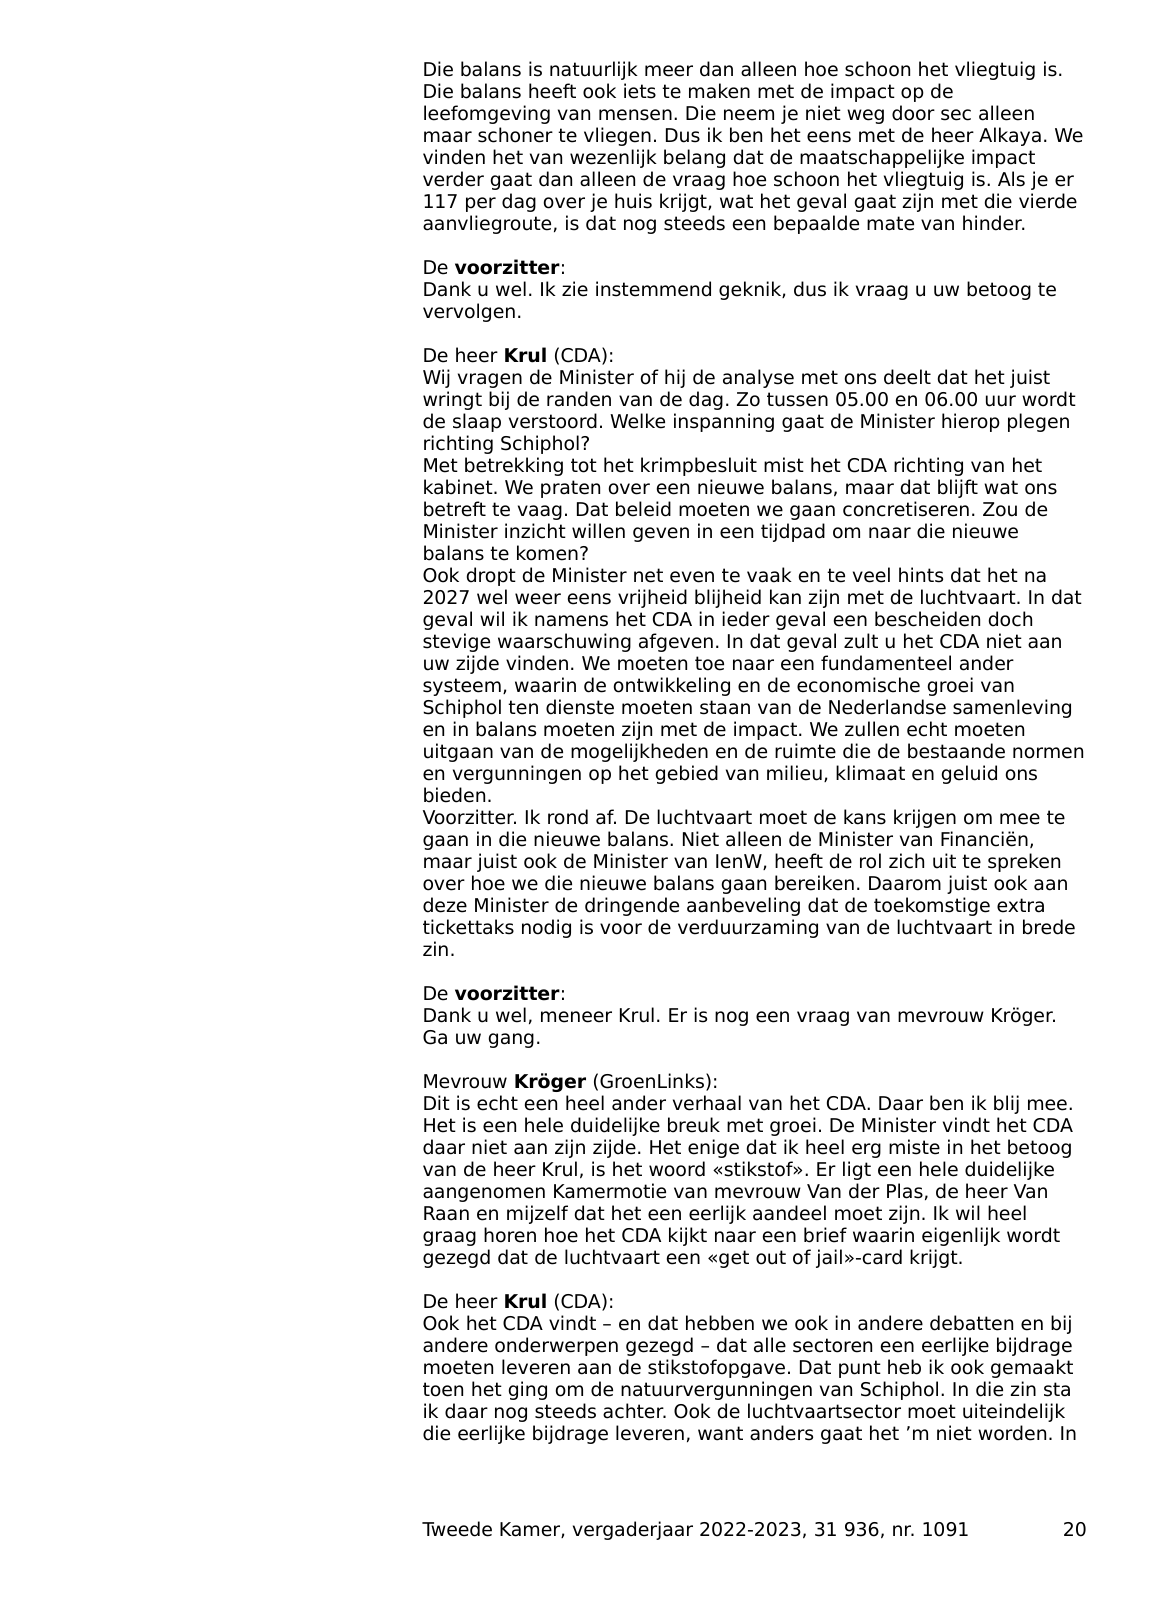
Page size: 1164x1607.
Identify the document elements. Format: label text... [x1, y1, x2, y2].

text De heer Krul (CDA): [422, 1291, 1087, 1313]
text Ook het CDA vindt – en dat hebben we ook in andere debatten en bij andere onderwerpen gezegd – dat alle sectoren een eerlijke bijdrage moeten leveren aan de stikstofopgave. Dat punt heb ik ook gemaakt toen het ging om de natuurvergunningen van Schiphol. In die zin sta ik daar nog steeds achter. Ook de luchtvaartsector moet uiteindelijk die eerlijke bijdrage leveren, want anders gaat het ’m niet worden. In [422, 1313, 1087, 1445]
text Dit is echt een heel ander verhaal van het CDA. Daar ben ik blij mee. Het is een hele duidelijke breuk met groei. De Minister vindt het CDA daar niet aan zijn zijde. Het enige dat ik heel erg miste in het betoog van de heer Krul, is het woord «stikstof». Er ligt een hele duidelijke aangenomen Kamermotie van mevrouw Van der Plas, de heer Van Raan en mijzelf dat het een eerlijk aandeel moet zijn. Ik wil heel graag horen hoe het CDA kijkt naar een brief waarin eigenlijk wordt gezegd dat de luchtvaart een «get out of jail»-card krijgt. [422, 1093, 1087, 1269]
text Wij vragen de Minister of hij de analyse met ons deelt dat het juist wringt bij de randen van de dag. Zo tussen 05.00 en 06.00 uur wordt de slaap verstoord. Welke inspanning gaat de Minister hierop plegen richting Schiphol? [422, 367, 1087, 455]
text De heer Krul (CDA): [422, 345, 1087, 367]
text De voorzitter: [422, 983, 1087, 1005]
text Dank u wel. Ik zie instemmend geknik, dus ik vraag u uw betoog te vervolgen. [422, 279, 1087, 323]
text Dank u wel, meneer Krul. Er is nog een vraag van mevrouw Kröger. Ga uw gang. [422, 1005, 1087, 1049]
text Die balans is natuurlijk meer dan alleen hoe schoon het vliegtuig is. Die balans heeft ook iets te maken met de impact op de leefomgeving van mensen. Die neem je niet weg door sec alleen maar schoner te vliegen. Dus ik ben het eens met de heer Alkaya. We vinden het van wezenlijk belang dat de maatschappelijke impact verder gaat dan alleen de vraag hoe schoon het vliegtuig is. Als je er 117 per dag over je huis krijgt, wat het geval gaat zijn met die vierde aanvliegroute, is dat nog steeds een bepaalde mate van hinder. [422, 59, 1087, 235]
text Met betrekking tot het krimpbesluit mist het CDA richting van het kabinet. We praten over een nieuwe balans, maar dat blijft wat ons betreft te vaag. Dat beleid moeten we gaan concretiseren. Zou de Minister inzicht willen geven in een tijdpad om naar die nieuwe balans te komen? [422, 455, 1087, 565]
text Mevrouw Kröger (GroenLinks): [422, 1071, 1087, 1093]
text De voorzitter: [422, 257, 1087, 279]
text Ook dropt de Minister net even te vaak en te veel hints dat het na 2027 wel weer eens vrijheid blijheid kan zijn met de luchtvaart. In dat geval wil ik namens het CDA in ieder geval een bescheiden doch stevige waarschuwing afgeven. In dat geval zult u het CDA niet aan uw zijde vinden. We moeten toe naar een fundamenteel ander systeem, waarin de ontwikkeling en de economische groei van Schiphol ten dienste moeten staan van de Nederlandse samenleving en in balans moeten zijn met de impact. We zullen echt moeten uitgaan van de mogelijkheden en de ruimte die de bestaande normen en vergunningen op het gebied van milieu, klimaat en geluid ons bieden. [422, 565, 1087, 807]
text Voorzitter. Ik rond af. De luchtvaart moet de kans krijgen om mee te gaan in die nieuwe balans. Niet alleen de Minister van Financiën, maar juist ook de Minister van IenW, heeft de rol zich uit te spreken over hoe we die nieuwe balans gaan bereiken. Daarom juist ook aan deze Minister de dringende aanbeveling dat de toekomstige extra tickettaks nodig is voor de verduurzaming van de luchtvaart in brede zin. [422, 807, 1087, 961]
